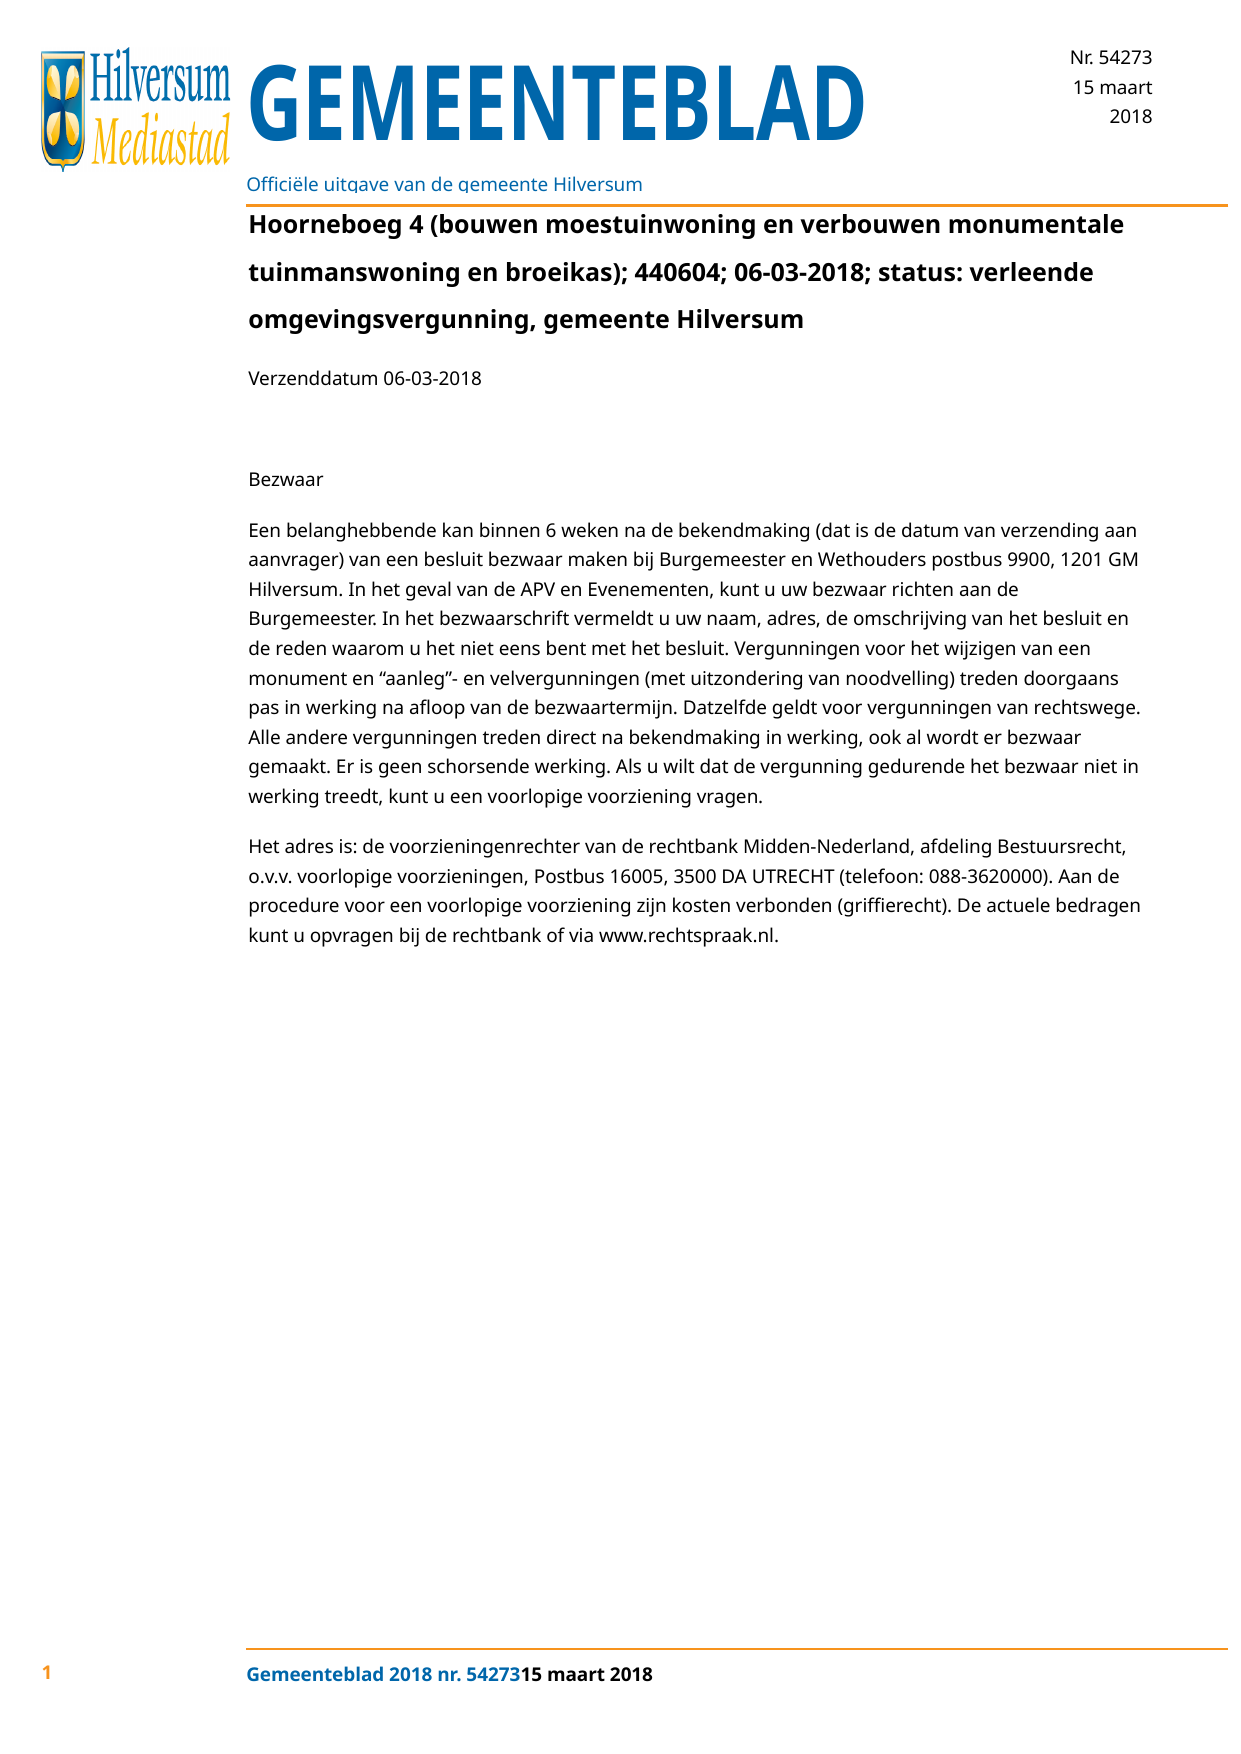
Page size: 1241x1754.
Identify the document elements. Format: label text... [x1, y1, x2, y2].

text Een belanghebbende kan binnen 6 weken na de bekendmaking (dat is de datum van verzending aan aanvrager) van een besluit bezwaar maken bij Burgemeester en Wethouders postbus 9900, 1201 GM Hilversum. In het geval van de APV en Evenementen, kunt u uw bezwaar richten aan de Burgemeester. In het bezwaarschrift vermeldt u uw naam, adres, de omschrijving van het besluit en de reden waarom u het niet eens bent met het besluit. Vergunningen voor het wijzigen van een monument en “aanleg”- en velvergunningen (met uitzondering van noodvelling) treden doorgaans pas in werking na afloop van de bezwaartermijn. Datzelfde geldt voor vergunningen van rechtswege. Alle andere vergunningen treden direct na bekendmaking in werking, ook al wordt er bezwaar gemaakt. Er is geen schorsende werking. Als u wilt dat de vergunning gedurende het bezwaar niet in werking treedt, kunt u een voorlopige voorziening vragen. [248, 517, 1152, 809]
text Hoorneboeg 4 (bouwen moestuinwoning en verbouwen monumentale tuinmanswoning en broeikas); 440604; 06-03-2018; status: verleende omgevingsvergunning, gemeente Hilversum [248, 207, 1152, 336]
text Verzenddatum 06-03-2018 [248, 366, 1152, 391]
text Bezwaar [248, 466, 1152, 492]
picture [41, 47, 231, 172]
text Het adres is: de voorzieningenrechter van de rechtbank Midden-Nederland, afdeling Bestuursrecht, o.v.v. voorlopige voorzieningen, Postbus 16005, 3500 DA UTRECHT (telefoon: 088-3620000). Aan de procedure voor een voorlopige voorziening zijn kosten verbonden (griffierecht). De actuele bedragen kunt u opvragen bij de rechtbank of via www.rechtspraak.nl. [248, 833, 1152, 948]
